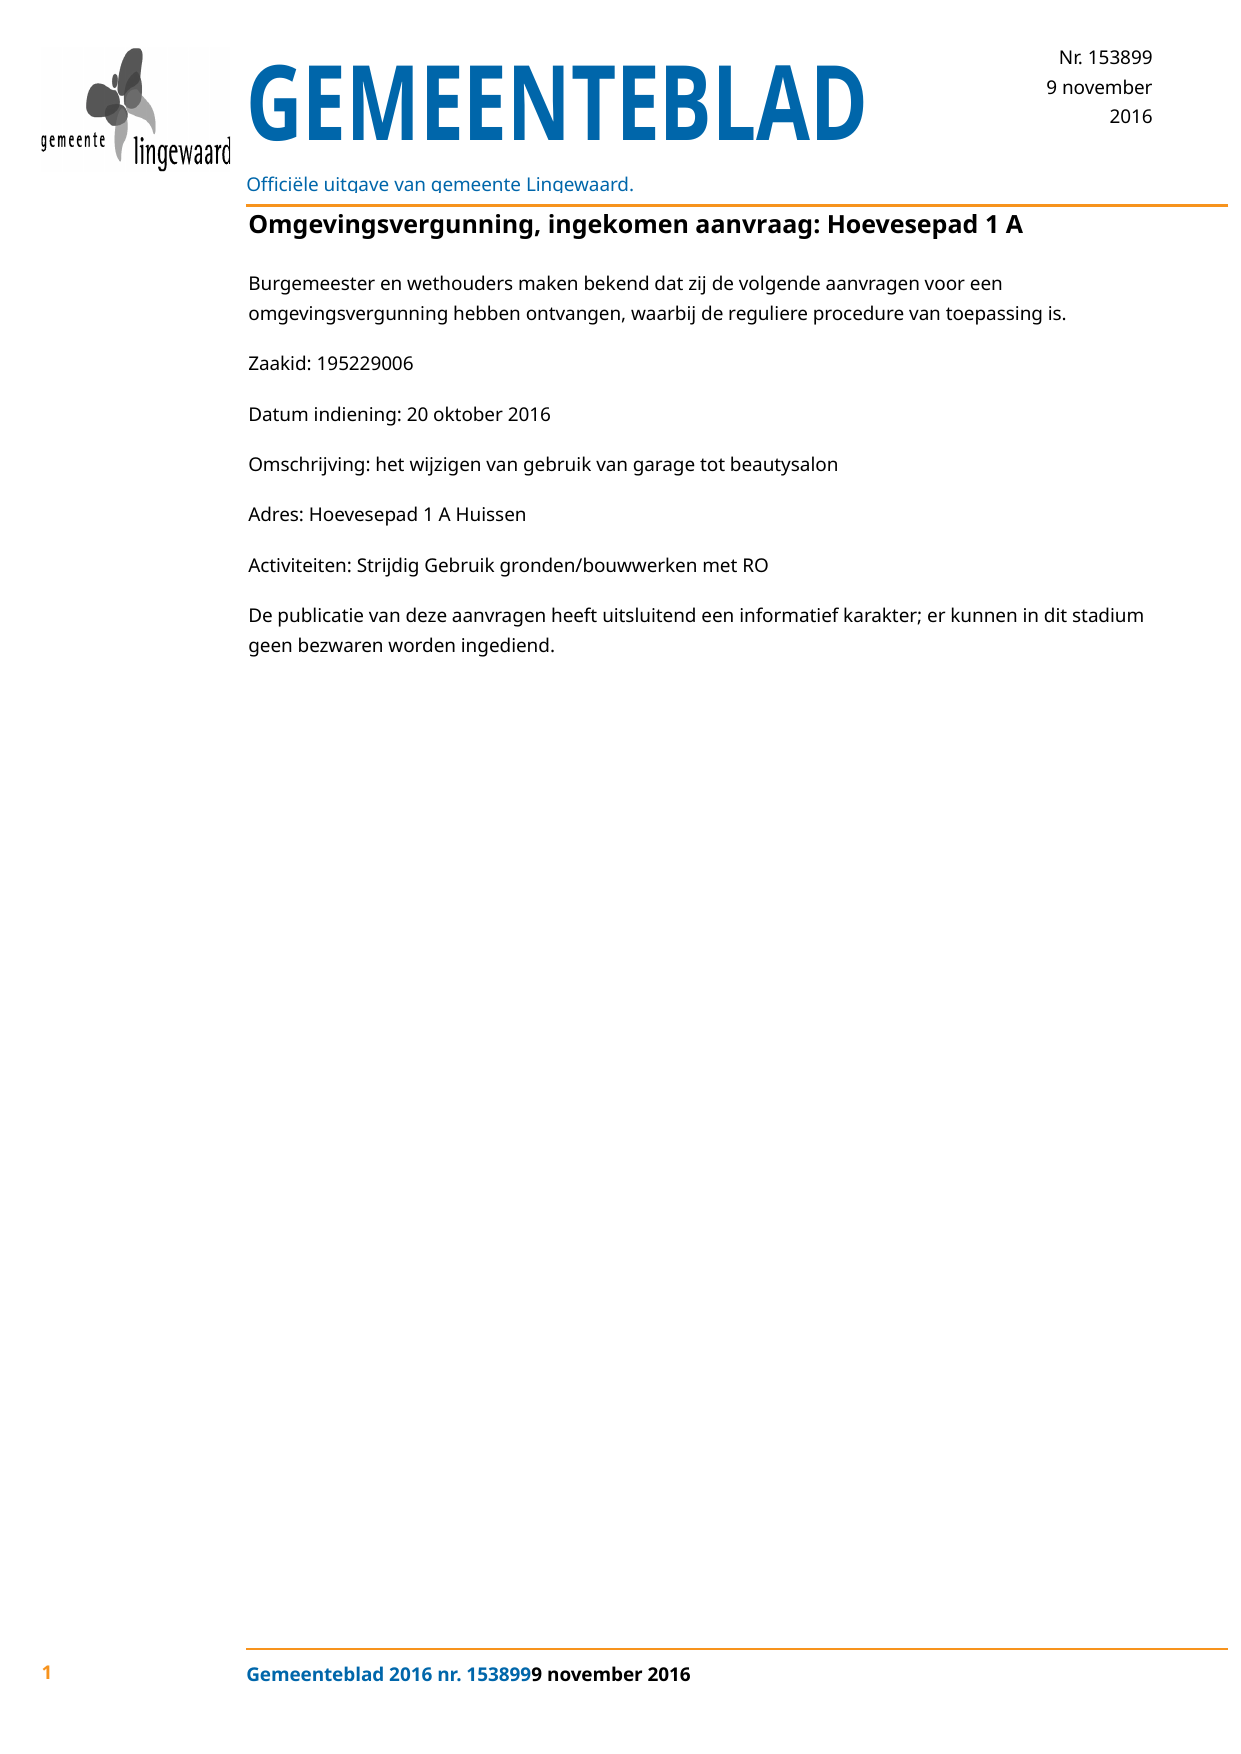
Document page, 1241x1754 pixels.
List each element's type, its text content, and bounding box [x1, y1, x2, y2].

text Datum indiening: 20 oktober 2016 [248, 401, 1152, 426]
text De publicatie van deze aanvragen heeft uitsluitend een informatief karakter; er kunnen in dit stadium geen bezwaren worden ingediend. [248, 602, 1152, 658]
text Omschrijving: het wijzigen van gebruik van garage tot beautysalon [248, 451, 1152, 477]
text Adres: Hoevesepad 1 A Huissen [248, 502, 1152, 527]
picture [41, 47, 231, 172]
text Activiteiten: Strijdig Gebruik gronden/bouwwerken met RO [248, 552, 1152, 578]
text Zaakid: 195229006 [248, 350, 1152, 376]
text Omgevingsvergunning, ingekomen aanvraag: Hoevesepad 1 A [248, 207, 1152, 241]
text Burgemeester en wethouders maken bekend dat zij de volgende aanvragen voor een omgevingsvergunning hebben ontvangen, waarbij de reguliere procedure van toepassing is. [248, 270, 1152, 326]
